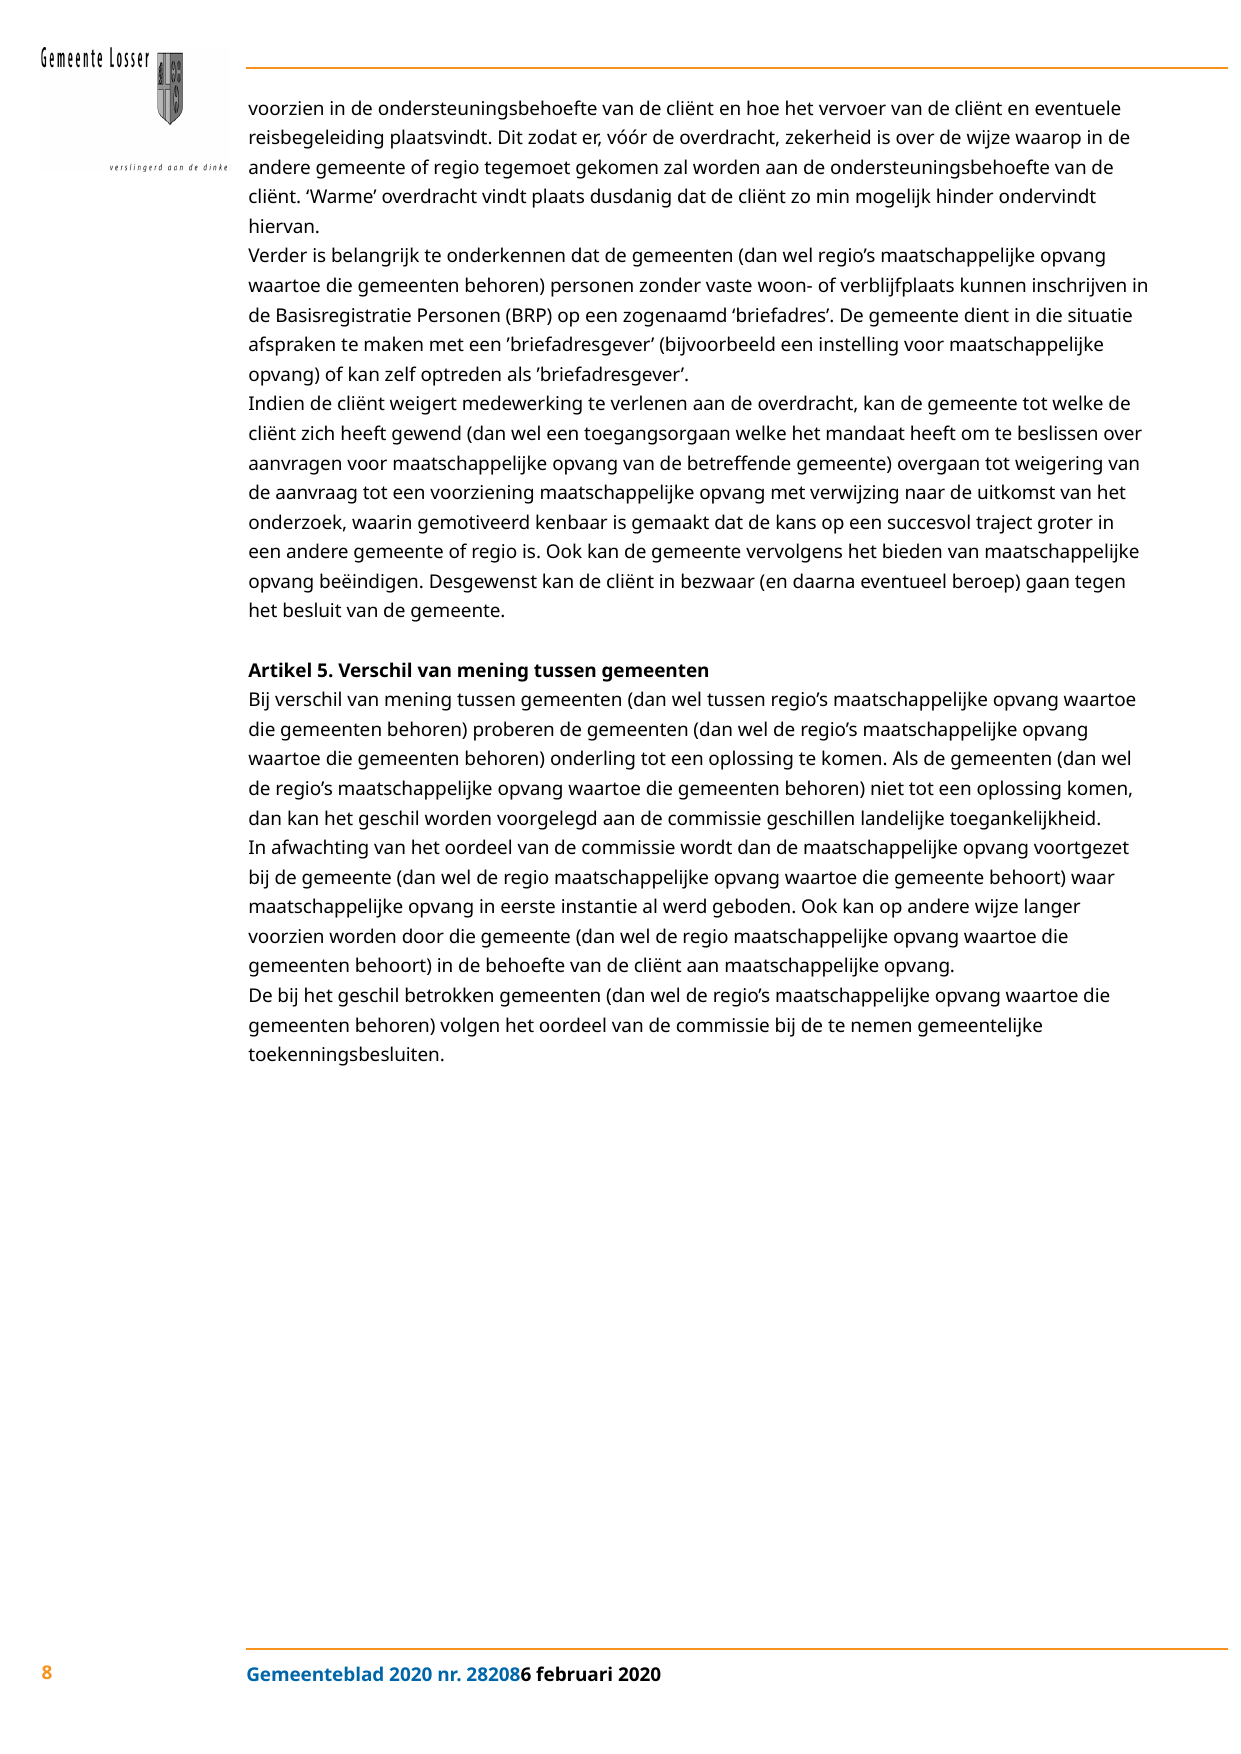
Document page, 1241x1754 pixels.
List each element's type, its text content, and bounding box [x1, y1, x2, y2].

text voorzien in de ondersteuningsbehoefte van de cliënt en hoe het vervoer van de cliënt en eventuele reisbegeleiding plaatsvindt. Dit zodat er, vóór de overdracht, zekerheid is over de wijze waarop in de andere gemeente of regio tegemoet gekomen zal worden aan de ondersteuningsbehoefte van de cliënt. ‘Warme’ overdracht vindt plaats dusdanig dat de cliënt zo min mogelijk hinder ondervindt hiervan. [248, 95, 1152, 239]
text De bij het geschil betrokken gemeenten (dan wel de regio’s maatschappelijke opvang waartoe die gemeenten behoren) volgen het oordeel van de commissie bij de te nemen gemeentelijke toekenningsbesluiten. [248, 982, 1152, 1067]
text Artikel 5. Verschil van mening tussen gemeenten [248, 657, 1152, 683]
text In afwachting van het oordeel van de commissie wordt dan de maatschappelijke opvang voortgezet bij de gemeente (dan wel de regio maatschappelijke opvang waartoe die gemeente behoort) waar maatschappelijke opvang in eerste instantie al werd geboden. Ook kan op andere wijze langer voorzien worden door die gemeente (dan wel de regio maatschappelijke opvang waartoe die gemeenten behoort) in de behoefte van de cliënt aan maatschappelijke opvang. [248, 834, 1152, 978]
text Bij verschil van mening tussen gemeenten (dan wel tussen regio’s maatschappelijke opvang waartoe die gemeenten behoren) proberen de gemeenten (dan wel de regio’s maatschappelijke opvang waartoe die gemeenten behoren) onderling tot een oplossing te komen. Als de gemeenten (dan wel de regio’s maatschappelijke opvang waartoe die gemeenten behoren) niet tot een oplossing komen, dan kan het geschil worden voorgelegd aan de commissie geschillen landelijke toegankelijkheid. [248, 686, 1152, 831]
text Indien de cliënt weigert medewerking te verlenen aan de overdracht, kan de gemeente tot welke de cliënt zich heeft gewend (dan wel een toegangsorgaan welke het mandaat heeft om te beslissen over aanvragen voor maatschappelijke opvang van de betreffende gemeente) overgaan tot weigering van de aanvraag tot een voorziening maatschappelijke opvang met verwijzing naar de uitkomst van het onderzoek, waarin gemotiveerd kenbaar is gemaakt dat de kans op een succesvol traject groter in een andere gemeente of regio is. Ook kan de gemeente vervolgens het bieden van maatschappelijke opvang beëindigen. Desgewenst kan de cliënt in bezwaar (en daarna eventueel beroep) gaan tegen het besluit van de gemeente. [248, 391, 1152, 623]
text Verder is belangrijk te onderkennen dat de gemeenten (dan wel regio’s maatschappelijke opvang waartoe die gemeenten behoren) personen zonder vaste woon- of verblijfplaats kunnen inschrijven in de Basisregistratie Personen (BRP) op een zogenaamd ‘briefadres’. De gemeente dient in die situatie afspraken te maken met een ’briefadresgever’ (bijvoorbeeld een instelling voor maatschappelijke opvang) of kan zelf optreden als ’briefadresgever’. [248, 243, 1152, 387]
picture [41, 47, 231, 172]
